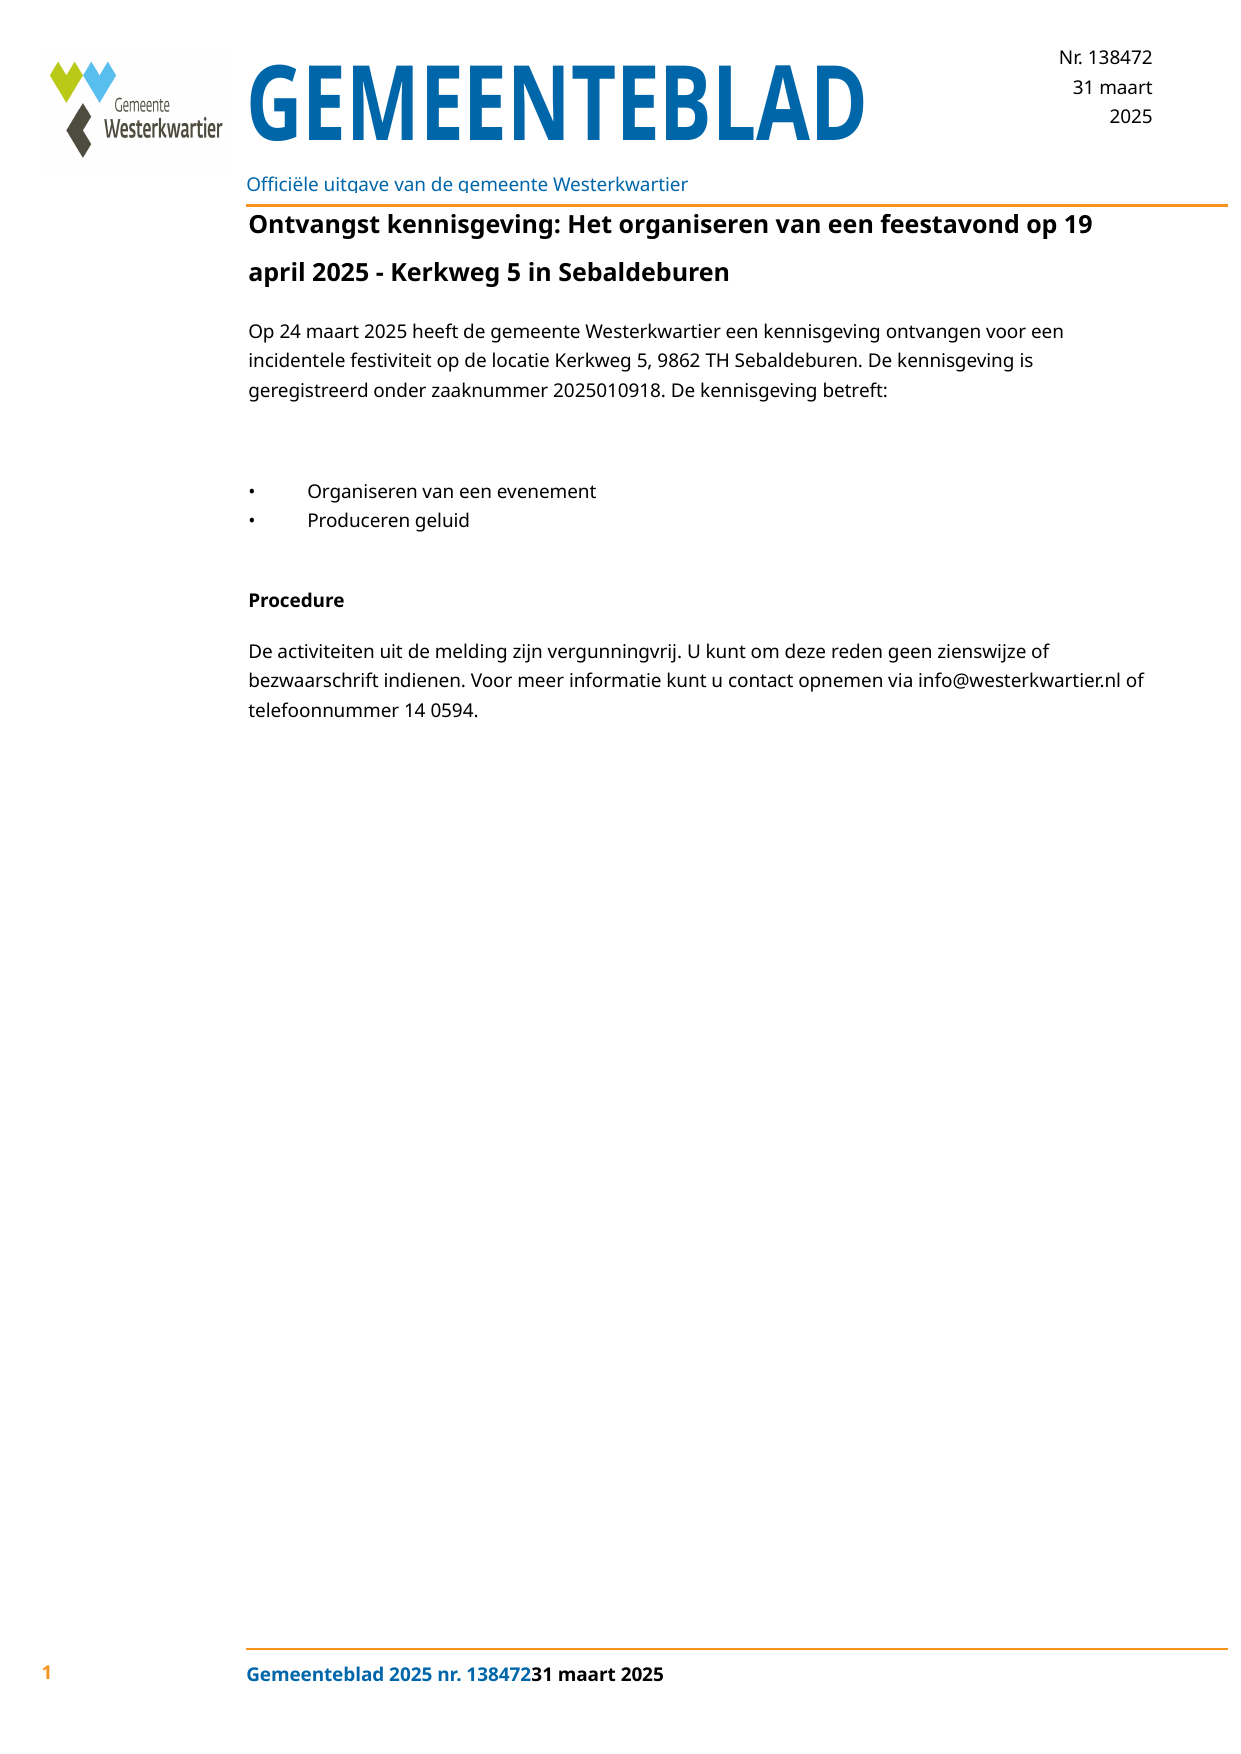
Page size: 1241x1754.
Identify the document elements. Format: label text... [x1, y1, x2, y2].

list Organiseren van een evenement [248, 478, 1152, 504]
text Op 24 maart 2025 heeft de gemeente Westerkwartier een kennisgeving ontvangen voor een incidentele festiviteit op de locatie Kerkweg 5, 9862 TH Sebaldeburen. De kennisgeving is geregistreerd onder zaaknummer 2025010918. De kennisgeving betreft: [248, 318, 1152, 403]
picture [41, 47, 231, 172]
text Procedure [248, 587, 1152, 613]
text De activiteiten uit de melding zijn vergunningvrij. U kunt om deze reden geen zienswijze of bezwaarschrift indienen. Voor meer informatie kunt u contact opnemen via info@westerkwartier.nl of telefoonnummer 14 0594. [248, 638, 1152, 723]
list Produceren geluid [248, 507, 1152, 533]
text Ontvangst kennisgeving: Het organiseren van een feestavond op 19 april 2025 - Kerkweg 5 in Sebaldeburen [248, 207, 1152, 288]
